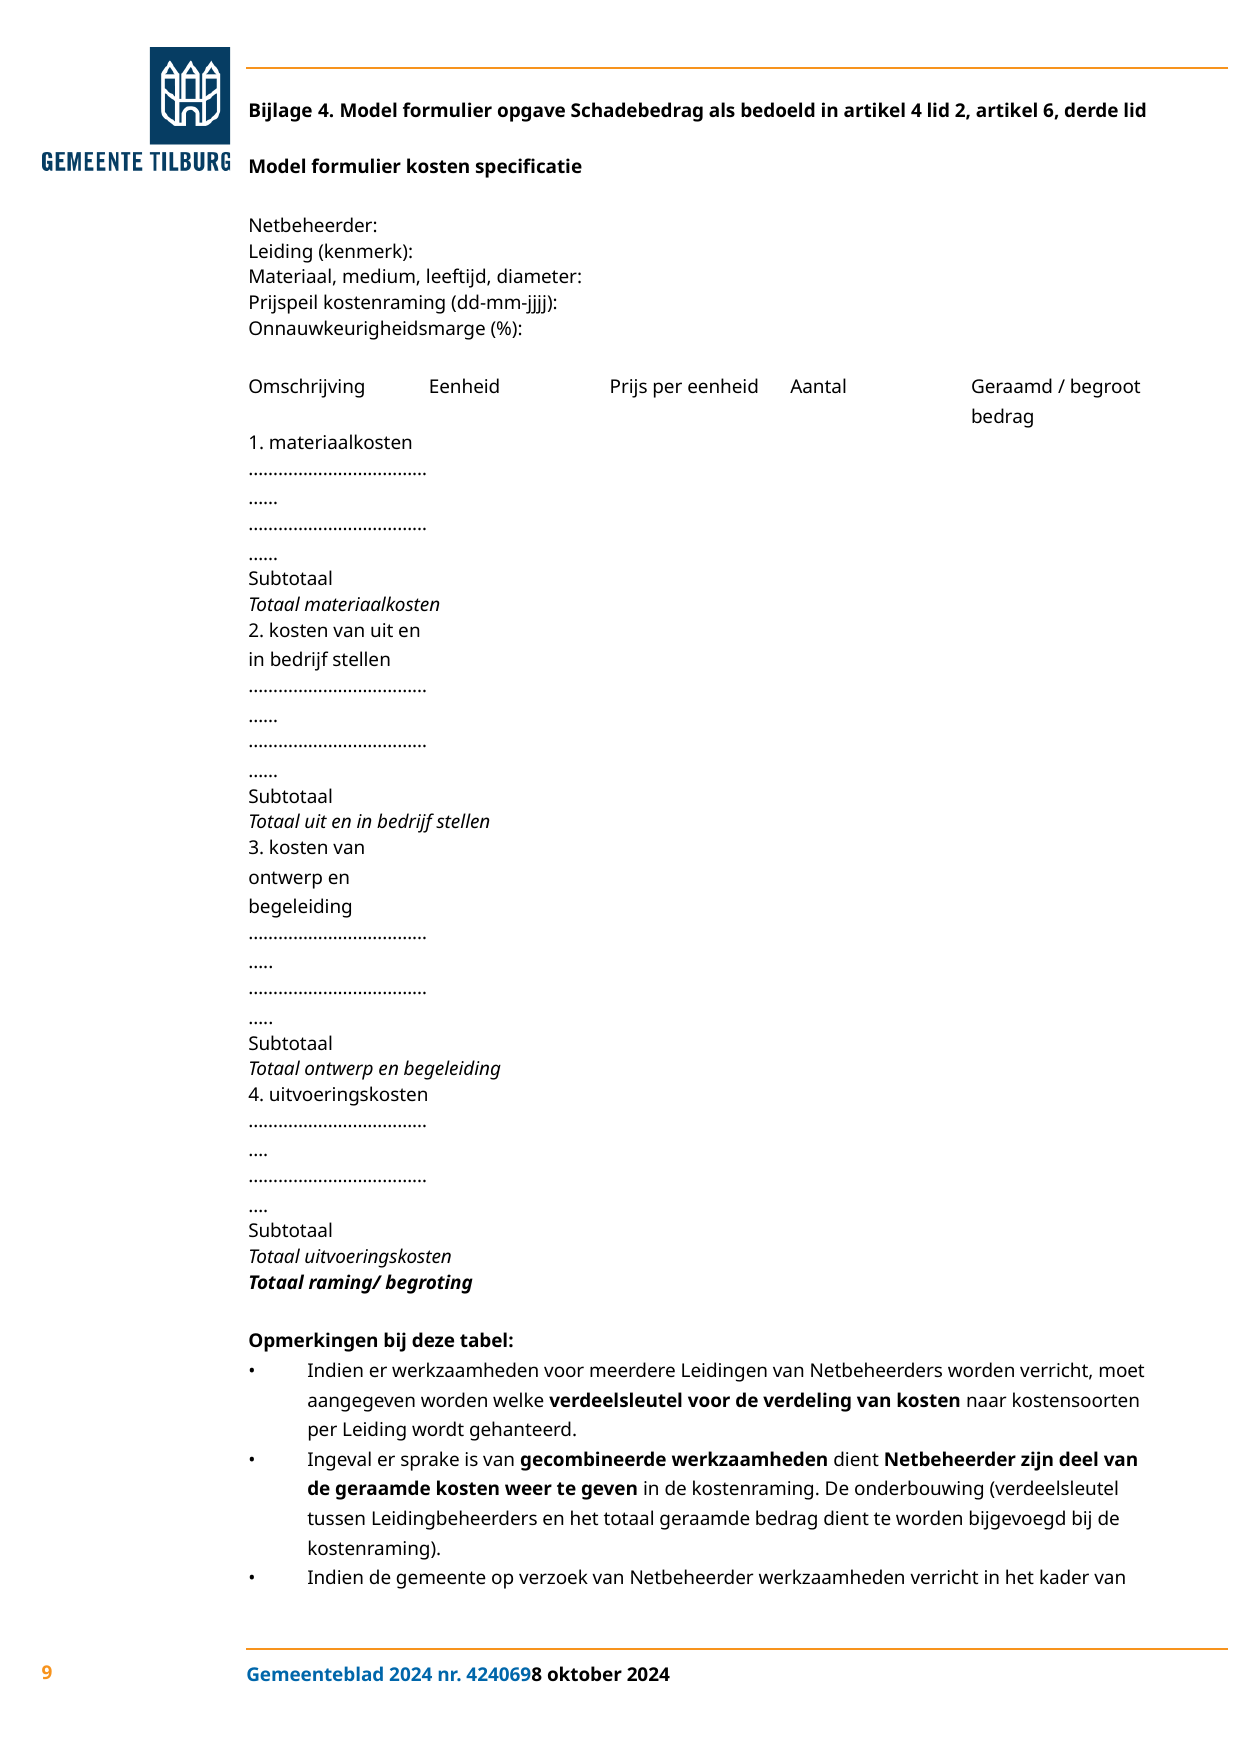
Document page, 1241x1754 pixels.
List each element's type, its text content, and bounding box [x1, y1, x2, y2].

table_cell [971, 1243, 1152, 1269]
table_cell Totaal uit en in bedrijf stellen [248, 809, 971, 834]
table_header Aantal [790, 374, 971, 429]
table_cell [971, 429, 1152, 455]
table_cell 1. materiaalkosten [248, 429, 429, 455]
list Indien er werkzaamheden voor meerdere Leidingen van Netbeheerders worden verricht, moet aangegeven worden welke verdeelsleutel voor de verdeling van kosten naar kostensoorten per Leiding wordt gehanteerd. [248, 1357, 1152, 1442]
table_cell [429, 565, 609, 591]
table_cell [790, 1030, 971, 1056]
table_cell …………………………………… [248, 510, 429, 565]
table_cell [971, 728, 1152, 783]
table_cell Subtotaal [248, 565, 429, 591]
table_cell [971, 1269, 1152, 1295]
table_cell [971, 919, 1152, 974]
table_cell [429, 617, 609, 672]
table_cell [790, 919, 971, 974]
table_cell [609, 1107, 790, 1162]
table_cell [609, 1030, 790, 1056]
table_cell [790, 975, 971, 1030]
table_cell [429, 834, 609, 919]
table_cell [790, 429, 971, 455]
table_cell [429, 510, 609, 565]
list Ingeval er sprake is van gecombineerde werkzaamheden dient Netbeheerder zijn deel van de geraamde kosten weer te geven in de kostenraming. De onderbouwing (verdeelsleutel tussen Leidingbeheerders en het totaal geraamde bedrag dient te worden bijgevoegd bij de kostenraming). [248, 1446, 1152, 1560]
table_cell [790, 672, 971, 727]
table_cell Subtotaal [248, 1030, 429, 1056]
table_cell [609, 617, 790, 672]
table_cell Subtotaal [248, 783, 429, 808]
table_cell ………………………………….. [248, 919, 429, 974]
table_header Eenheid [429, 374, 609, 429]
table_cell [971, 455, 1152, 510]
text Bijlage 4. Model formulier opgave Schadebedrag als bedoeld in artikel 4 lid 2, artikel 6, derde lid [248, 95, 1152, 123]
table_cell ………………………………….. [248, 975, 429, 1030]
table_cell [429, 672, 609, 727]
table_cell [971, 783, 1152, 808]
table_header [700, 212, 1152, 238]
table_cell …………………………………… [248, 728, 429, 783]
table_cell [609, 672, 790, 727]
table_cell [790, 565, 971, 591]
table_cell [971, 834, 1152, 919]
table_cell [609, 1081, 790, 1107]
table_cell Leiding (kenmerk): [248, 238, 700, 264]
table_cell [971, 1056, 1152, 1081]
table_cell [429, 1162, 609, 1218]
table_cell [429, 1218, 609, 1243]
list Indien de gemeente op verzoek van Netbeheerder werkzaamheden verricht in het kader van [248, 1564, 1152, 1590]
table_cell [790, 510, 971, 565]
table_cell [971, 1081, 1152, 1107]
table_cell [971, 1030, 1152, 1056]
table_cell 4. uitvoeringskosten [248, 1081, 429, 1107]
table_cell [790, 455, 971, 510]
table_cell [609, 455, 790, 510]
table_cell [790, 1218, 971, 1243]
table_cell [971, 565, 1152, 591]
table_cell [609, 429, 790, 455]
table_cell [790, 783, 971, 808]
table_header Geraamd / begroot bedrag [971, 374, 1152, 429]
table_cell …………………………………… [248, 455, 429, 510]
table_cell …………………………………. [248, 1107, 429, 1162]
table_cell [971, 1107, 1152, 1162]
table_cell [971, 809, 1152, 834]
table_cell …………………………………. [248, 1162, 429, 1218]
table_cell [790, 834, 971, 919]
table_cell [790, 1107, 971, 1162]
table_cell [609, 975, 790, 1030]
table_cell …………………………………… [248, 672, 429, 727]
table_header Netbeheerder: [248, 212, 700, 238]
table_cell [429, 1081, 609, 1107]
table_cell [700, 289, 1152, 315]
table_cell [429, 1107, 609, 1162]
table_cell [609, 728, 790, 783]
table_header Omschrijving [248, 374, 429, 429]
table_cell [609, 783, 790, 808]
table_cell Prijspeil kostenraming (dd-mm-jjjj): [248, 289, 700, 315]
table_cell 2. kosten van uit en in bedrijf stellen [248, 617, 429, 672]
table_cell [790, 617, 971, 672]
text Model formulier kosten specificatie [248, 153, 1152, 179]
table_cell [700, 238, 1152, 264]
table_cell Totaal raming/ begroting [248, 1269, 971, 1295]
table_cell [971, 975, 1152, 1030]
table_cell Totaal uitvoeringskosten [248, 1243, 971, 1269]
table_cell [609, 834, 790, 919]
table_cell Subtotaal [248, 1218, 429, 1243]
table_cell [700, 264, 1152, 289]
table_cell [429, 728, 609, 783]
table_cell Totaal ontwerp en begeleiding [248, 1056, 971, 1081]
table_cell [429, 429, 609, 455]
table_cell [429, 1030, 609, 1056]
table_cell [429, 783, 609, 808]
table_cell [429, 975, 609, 1030]
table_cell [790, 1162, 971, 1218]
picture [41, 47, 231, 172]
table_cell [700, 315, 1152, 341]
table_cell 3. kosten van ontwerp en begeleiding [248, 834, 429, 919]
table_cell Materiaal, medium, leeftijd, diameter: [248, 264, 700, 289]
table_cell [971, 672, 1152, 727]
table_cell [790, 728, 971, 783]
table_header Prijs per eenheid [609, 374, 790, 429]
table_cell [971, 510, 1152, 565]
table_cell [609, 1162, 790, 1218]
table_cell [790, 1081, 971, 1107]
table_cell [971, 1218, 1152, 1243]
table_cell [609, 1218, 790, 1243]
table_cell [971, 1162, 1152, 1218]
text Opmerkingen bij deze tabel: [248, 1328, 1152, 1353]
table_cell [429, 455, 609, 510]
table_cell [429, 919, 609, 974]
table_cell Totaal materiaalkosten [248, 591, 971, 617]
table_cell [609, 510, 790, 565]
table_cell [609, 919, 790, 974]
table_cell [609, 565, 790, 591]
table_cell Onnauwkeurigheidsmarge (%): [248, 315, 700, 341]
table_cell [971, 591, 1152, 617]
table_cell [971, 617, 1152, 672]
